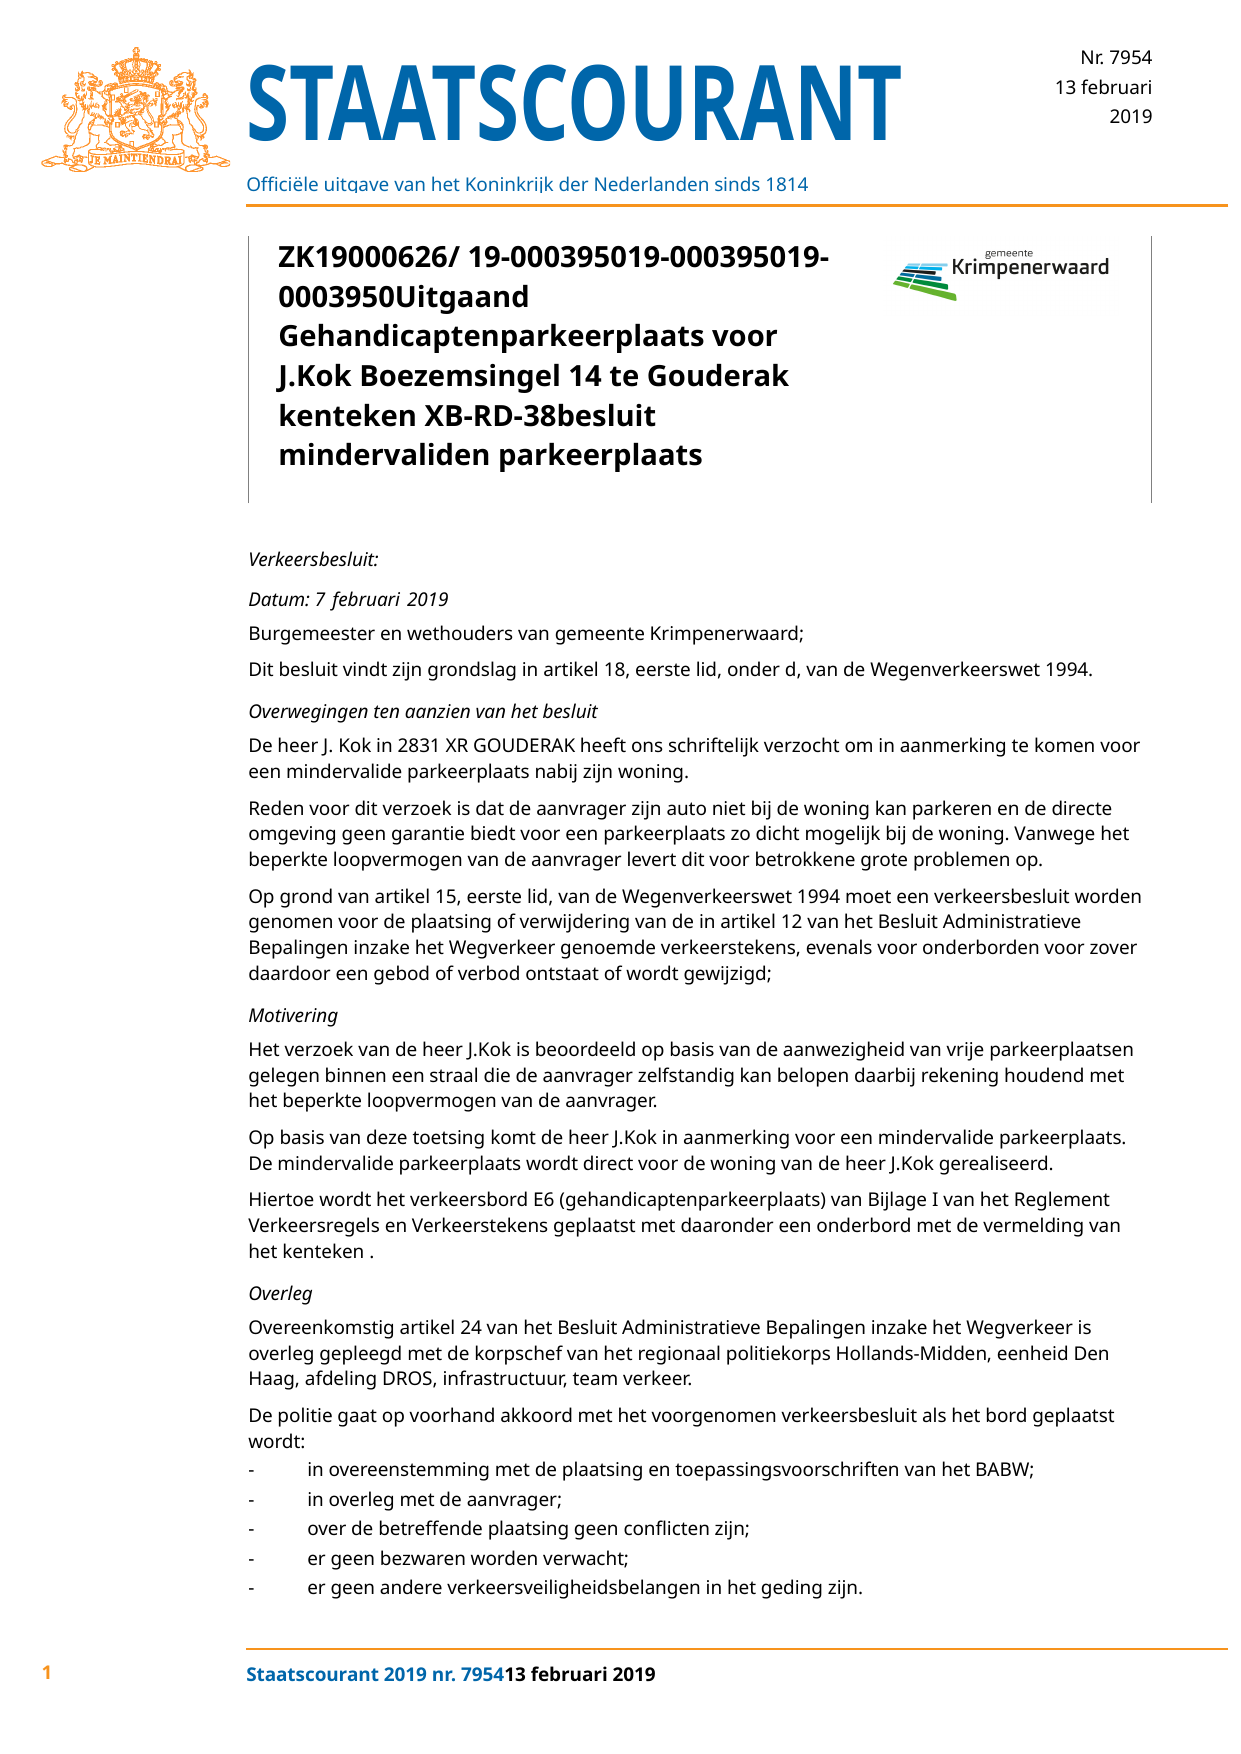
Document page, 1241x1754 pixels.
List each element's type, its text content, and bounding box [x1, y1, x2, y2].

text Datum: 7 februari 2019 [248, 586, 1152, 612]
text Overeenkomstig artikel 24 van het Besluit Administratieve Bepalingen inzake het Wegverkeer is overleg gepleegd met de korpschef van het regionaal politiekorps Hollands-Midden, eenheid Den Haag, afdeling DROS, infrastructuur, team verkeer. [248, 1314, 1152, 1391]
table_header [850, 236, 1151, 503]
text Overleg [248, 1280, 1152, 1306]
text Burgemeester en wethouders van gemeente Krimpenerwaard; [248, 620, 1152, 646]
text Het verzoek van de heer J.Kok is beoordeeld op basis van de aanwezigheid van vrije parkeerplaatsen gelegen binnen een straal die de aanvrager zelfstandig kan belopen daarbij rekening houdend met het beperkte loopvermogen van de aanvrager. [248, 1036, 1152, 1113]
picture [41, 47, 231, 172]
list in overleg met de aanvrager; [248, 1486, 1152, 1512]
text Op grond van artikel 15, eerste lid, van de Wegenverkeerswet 1994 moet een verkeersbesluit worden genomen voor de plaatsing of verwijdering van de in artikel 12 van het Besluit Administratieve Bepalingen inzake het Wegverkeer genoemde verkeerstekens, evenals voor onderborden voor zover daardoor een gebod of verbod ontstaat of wordt gewijzigd; [248, 883, 1152, 986]
picture [882, 236, 1119, 316]
text Reden voor dit verzoek is dat de aanvrager zijn auto niet bij de woning kan parkeren en de directe omgeving geen garantie biedt voor een parkeerplaats zo dicht mogelijk bij de woning. Vanwege het beperkte loopvermogen van de aanvrager levert dit voor betrokkene grote problemen op. [248, 795, 1152, 872]
list er geen bezwaren worden verwacht; [248, 1545, 1152, 1571]
list in overeenstemming met de plaatsing en toepassingsvoorschriften van het BABW; [248, 1456, 1152, 1482]
list over de betreffende plaatsing geen conflicten zijn; [248, 1515, 1152, 1541]
text Op basis van deze toetsing komt de heer J.Kok in aanmerking voor een mindervalide parkeerplaats. De mindervalide parkeerplaats wordt direct voor de woning van de heer J.Kok gerealiseerd. [248, 1124, 1152, 1176]
text Hiertoe wordt het verkeersbord E6 (gehandicaptenparkeerplaats) van Bijlage I van het Reglement Verkeersregels en Verkeerstekens geplaatst met daaronder een onderbord met de vermelding van het kenteken . [248, 1187, 1152, 1264]
text Overwegingen ten aanzien van het besluit [248, 698, 1152, 724]
text Motivering [248, 1002, 1152, 1028]
table_header ZK19000626/ 19-000395019-000395019-0003950Uitgaand Gehandicaptenparkeerplaats voor J.Kok Boezemsingel 14 te Gouderak kenteken XB-RD-38besluit mindervaliden parkeerplaats [249, 236, 850, 503]
text Dit besluit vindt zijn grondslag in artikel 18, eerste lid, onder d, van de Wegenverkeerswet 1994. [248, 657, 1152, 682]
text De heer J. Kok in 2831 XR GOUDERAK heeft ons schriftelijk verzocht om in aanmerking te komen voor een mindervalide parkeerplaats nabij zijn woning. [248, 732, 1152, 784]
text De politie gaat op voorhand akkoord met het voorgenomen verkeersbesluit als het bord geplaatst wordt: [248, 1402, 1152, 1454]
text Verkeersbesluit: [248, 547, 1152, 572]
list er geen andere verkeersveiligheidsbelangen in het geding zijn. [248, 1574, 1152, 1600]
